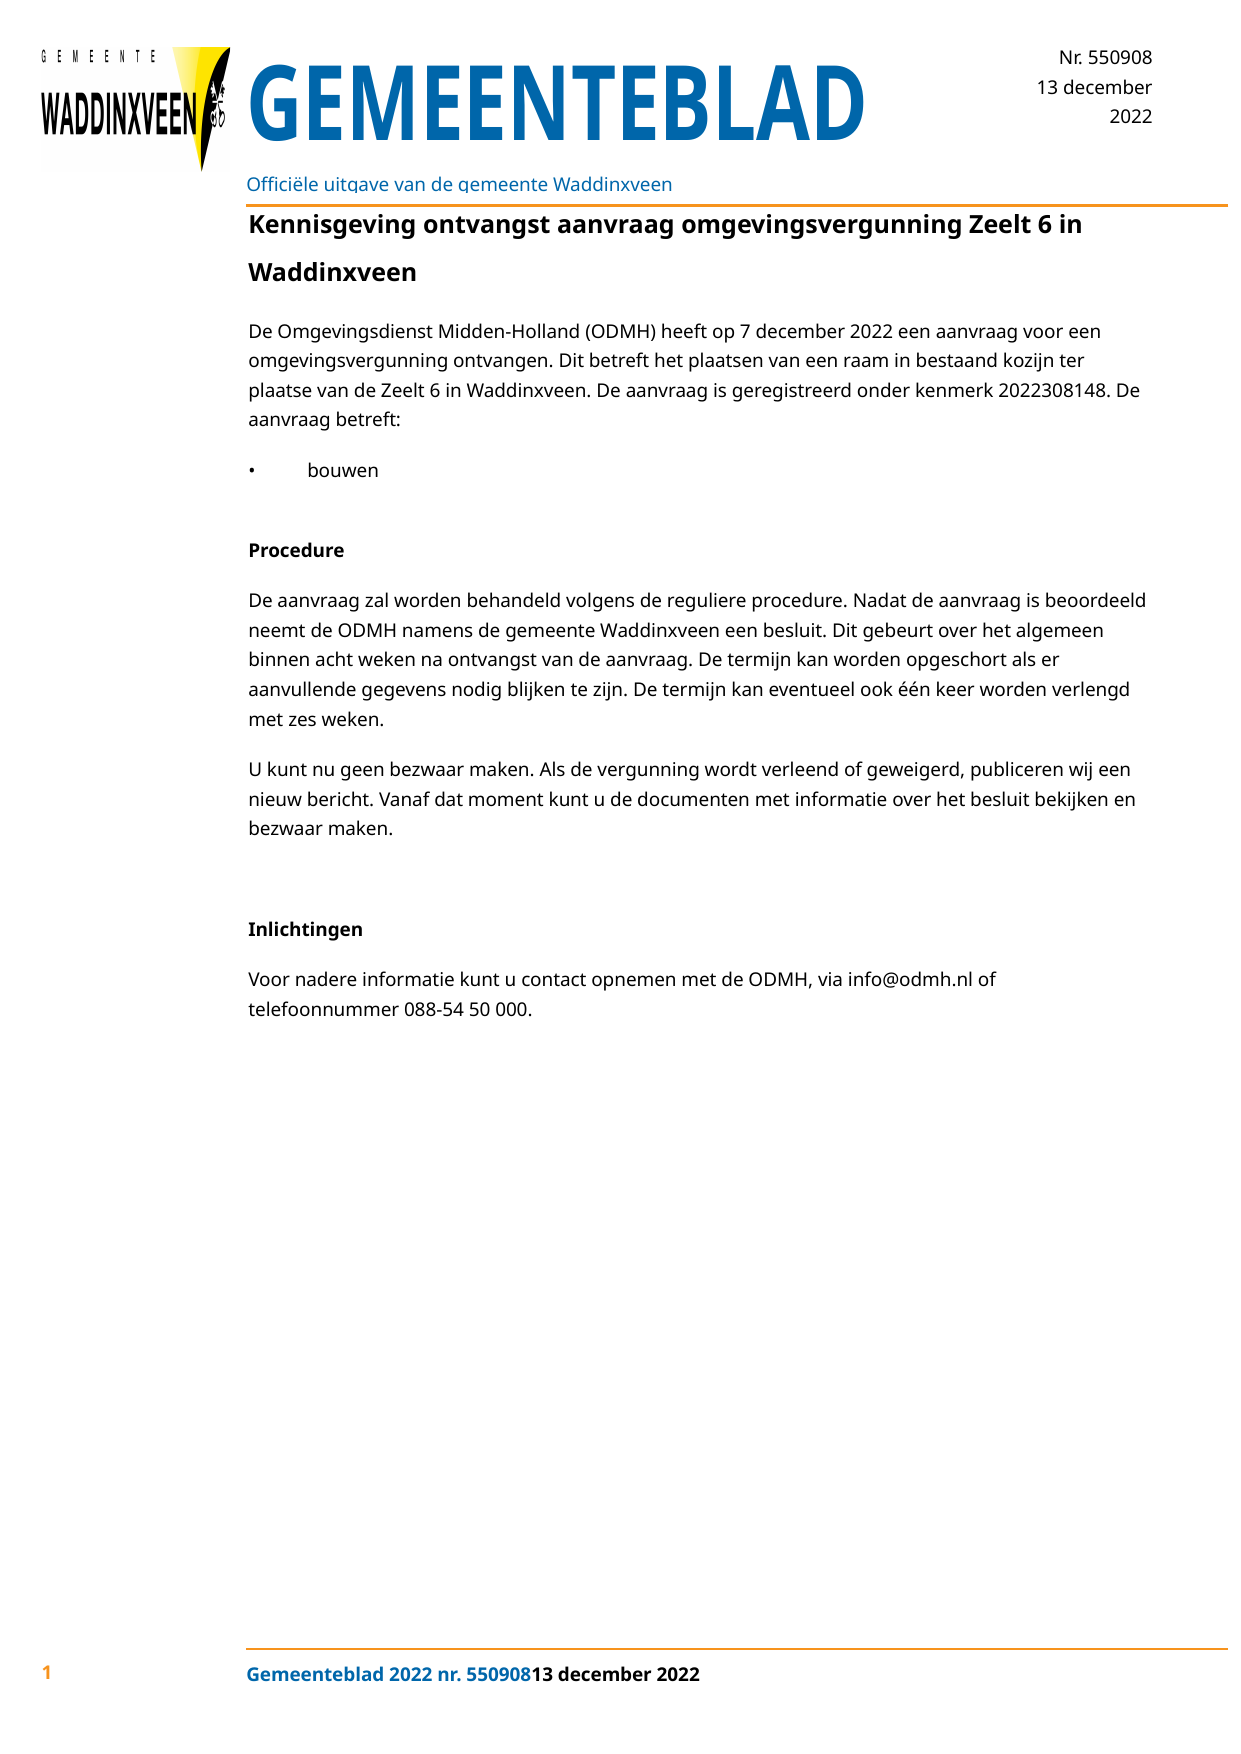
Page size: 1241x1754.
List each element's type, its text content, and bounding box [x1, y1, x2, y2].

picture [41, 47, 231, 172]
text Procedure [248, 537, 1152, 563]
text De aanvraag zal worden behandeld volgens de reguliere procedure. Nadat de aanvraag is beoordeeld neemt de ODMH namens de gemeente Waddinxveen een besluit. Dit gebeurt over het algemeen binnen acht weken na ontvangst van de aanvraag. De termijn kan worden opgeschort als er aanvullende gegevens nodig blijken te zijn. De termijn kan eventueel ook één keer worden verlengd met zes weken. [248, 587, 1152, 732]
text Kennisgeving ontvangst aanvraag omgevingsvergunning Zeelt 6 in Waddinxveen [248, 207, 1152, 288]
text Inlichtingen [248, 916, 1152, 942]
list bouwen [248, 457, 1152, 483]
text U kunt nu geen bezwaar maken. Als de vergunning wordt verleend of geweigerd, publiceren wij een nieuw bericht. Vanaf dat moment kunt u de documenten met informatie over het besluit bekijken en bezwaar maken. [248, 756, 1152, 841]
text De Omgevingsdienst Midden-Holland (ODMH) heeft op 7 december 2022 een aanvraag voor een omgevingsvergunning ontvangen. Dit betreft het plaatsen van een raam in bestaand kozijn ter plaatse van de Zeelt 6 in Waddinxveen. De aanvraag is geregistreerd onder kenmerk 2022308148. De aanvraag betreft: [248, 318, 1152, 432]
text Voor nadere informatie kunt u contact opnemen met de ODMH, via info@odmh.nl of telefoonnummer 088-54 50 000. [248, 967, 1152, 1022]
